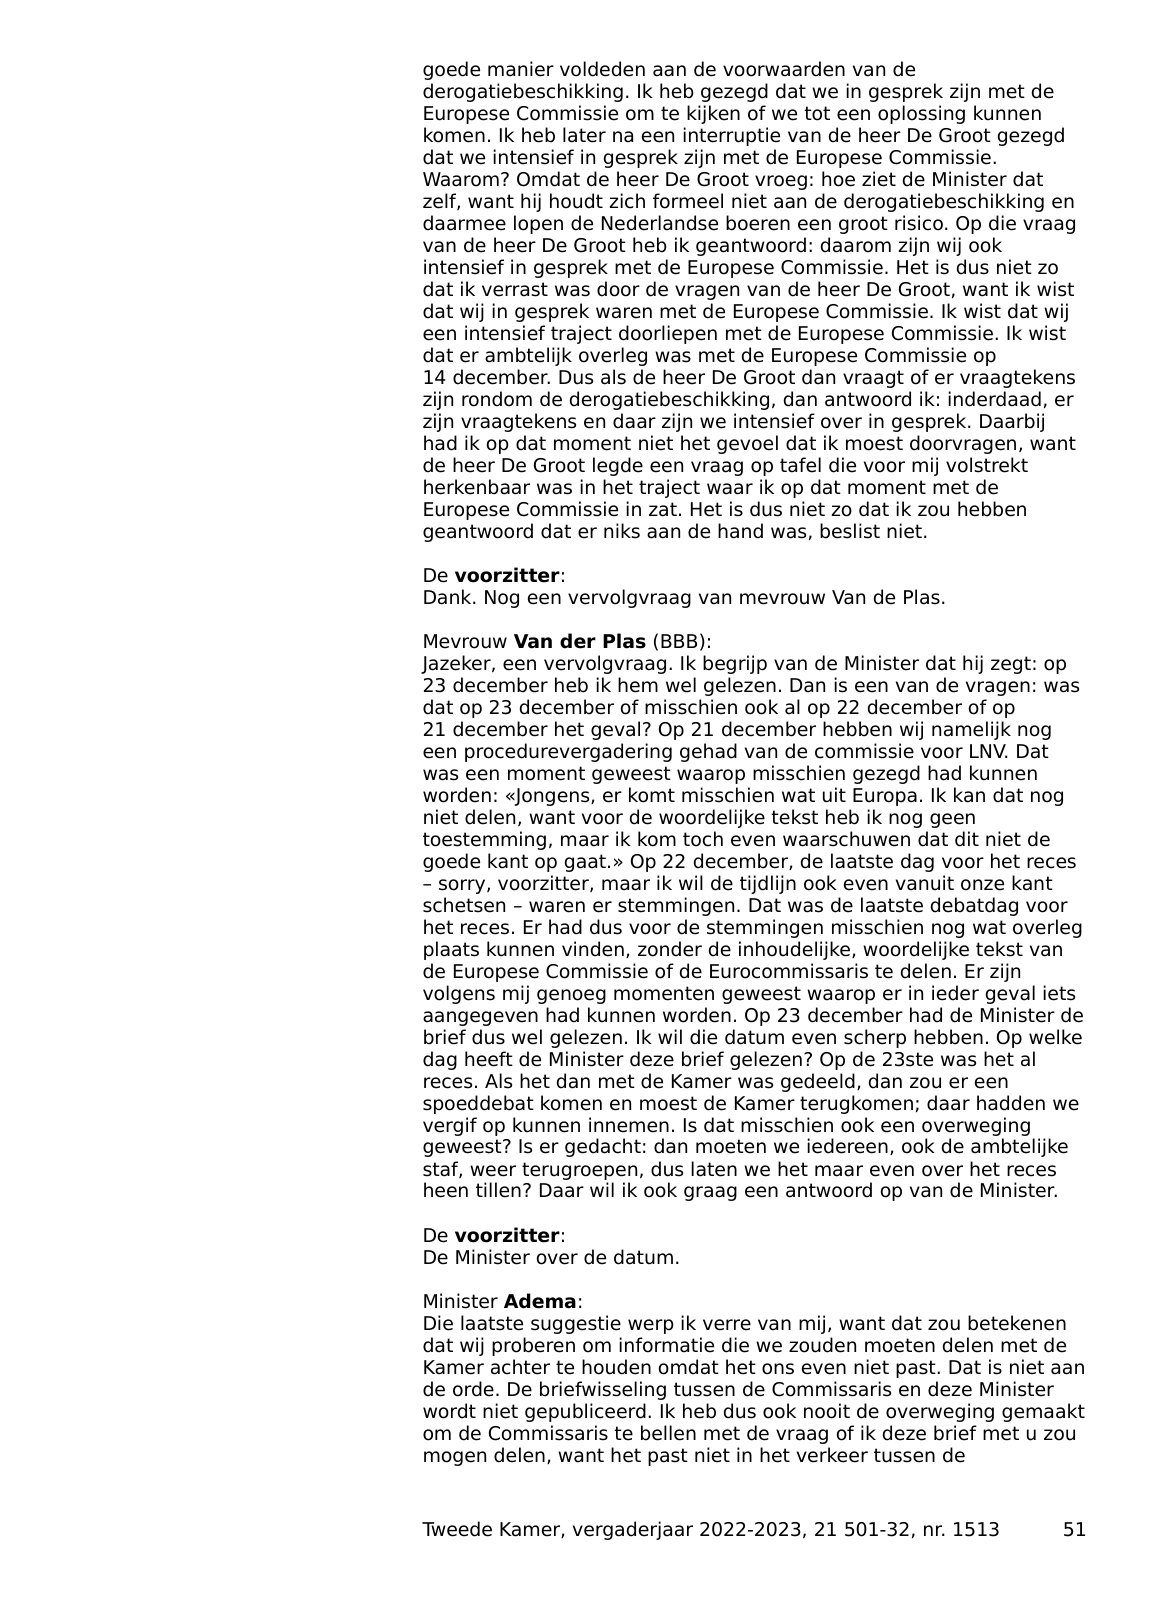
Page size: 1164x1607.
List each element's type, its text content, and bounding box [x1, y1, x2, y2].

text goede manier voldeden aan de voorwaarden van de derogatiebeschikking. Ik heb gezegd dat we in gesprek zijn met de Europese Commissie om te kijken of we tot een oplossing kunnen komen. Ik heb later na een interruptie van de heer De Groot gezegd dat we intensief in gesprek zijn met de Europese Commissie. Waarom? Omdat de heer De Groot vroeg: hoe ziet de Minister dat zelf, want hij houdt zich formeel niet aan de derogatiebeschikking en daarmee lopen de Nederlandse boeren een groot risico. Op die vraag van de heer De Groot heb ik geantwoord: daarom zijn wij ook intensief in gesprek met de Europese Commissie. Het is dus niet zo dat ik verrast was door de vragen van de heer De Groot, want ik wist dat wij in gesprek waren met de Europese Commissie. Ik wist dat wij een intensief traject doorliepen met de Europese Commissie. Ik wist dat er ambtelijk overleg was met de Europese Commissie op 14 december. Dus als de heer De Groot dan vraagt of er vraagtekens zijn rondom de derogatiebeschikking, dan antwoord ik: inderdaad, er zijn vraagtekens en daar zijn we intensief over in gesprek. Daarbij had ik op dat moment niet het gevoel dat ik moest doorvragen, want de heer De Groot legde een vraag op tafel die voor mij volstrekt herkenbaar was in het traject waar ik op dat moment met de Europese Commissie in zat. Het is dus niet zo dat ik zou hebben geantwoord dat er niks aan de hand was, beslist niet. [422, 59, 1087, 543]
text De voorzitter: [422, 565, 1087, 587]
text Jazeker, een vervolgvraag. Ik begrijp van de Minister dat hij zegt: op 23 december heb ik hem wel gelezen. Dan is een van de vragen: was dat op 23 december of misschien ook al op 22 december of op 21 december het geval? Op 21 december hebben wij namelijk nog een procedurevergadering gehad van de commissie voor LNV. Dat was een moment geweest waarop misschien gezegd had kunnen worden: «Jongens, er komt misschien wat uit Europa. Ik kan dat nog niet delen, want voor de woordelijke tekst heb ik nog geen toestemming, maar ik kom toch even waarschuwen dat dit niet de goede kant op gaat.» Op 22 december, de laatste dag voor het reces – sorry, voorzitter, maar ik wil de tijdlijn ook even vanuit onze kant schetsen – waren er stemmingen. Dat was de laatste debatdag voor het reces. Er had dus voor de stemmingen misschien nog wat overleg plaats kunnen vinden, zonder de inhoudelijke, woordelijke tekst van de Europese Commissie of de Eurocommissaris te delen. Er zijn volgens mij genoeg momenten geweest waarop er in ieder geval iets aangegeven had kunnen worden. Op 23 december had de Minister de brief dus wel gelezen. Ik wil die datum even scherp hebben. Op welke dag heeft de Minister deze brief gelezen? Op de 23ste was het al reces. Als het dan met de Kamer was gedeeld, dan zou er een spoeddebat komen en moest de Kamer terugkomen; daar hadden we vergif op kunnen innemen. Is dat misschien ook een overweging geweest? Is er gedacht: dan moeten we iedereen, ook de ambtelijke staf, weer terugroepen, dus laten we het maar even over het reces heen tillen? Daar wil ik ook graag een antwoord op van de Minister. [422, 653, 1087, 1202]
text Minister Adema: [422, 1291, 1087, 1313]
text De voorzitter: [422, 1224, 1087, 1247]
text Dank. Nog een vervolgvraag van mevrouw Van de Plas. [422, 587, 1087, 609]
text Mevrouw Van der Plas (BBB): [422, 631, 1087, 653]
text De Minister over de datum. [422, 1247, 1087, 1268]
text Die laatste suggestie werp ik verre van mij, want dat zou betekenen dat wij proberen om informatie die we zouden moeten delen met de Kamer achter te houden omdat het ons even niet past. Dat is niet aan de orde. De briefwisseling tussen de Commissaris en deze Minister wordt niet gepubliceerd. Ik heb dus ook nooit de overweging gemaakt om de Commissaris te bellen met de vraag of ik deze brief met u zou mogen delen, want het past niet in het verkeer tussen de [422, 1313, 1087, 1467]
